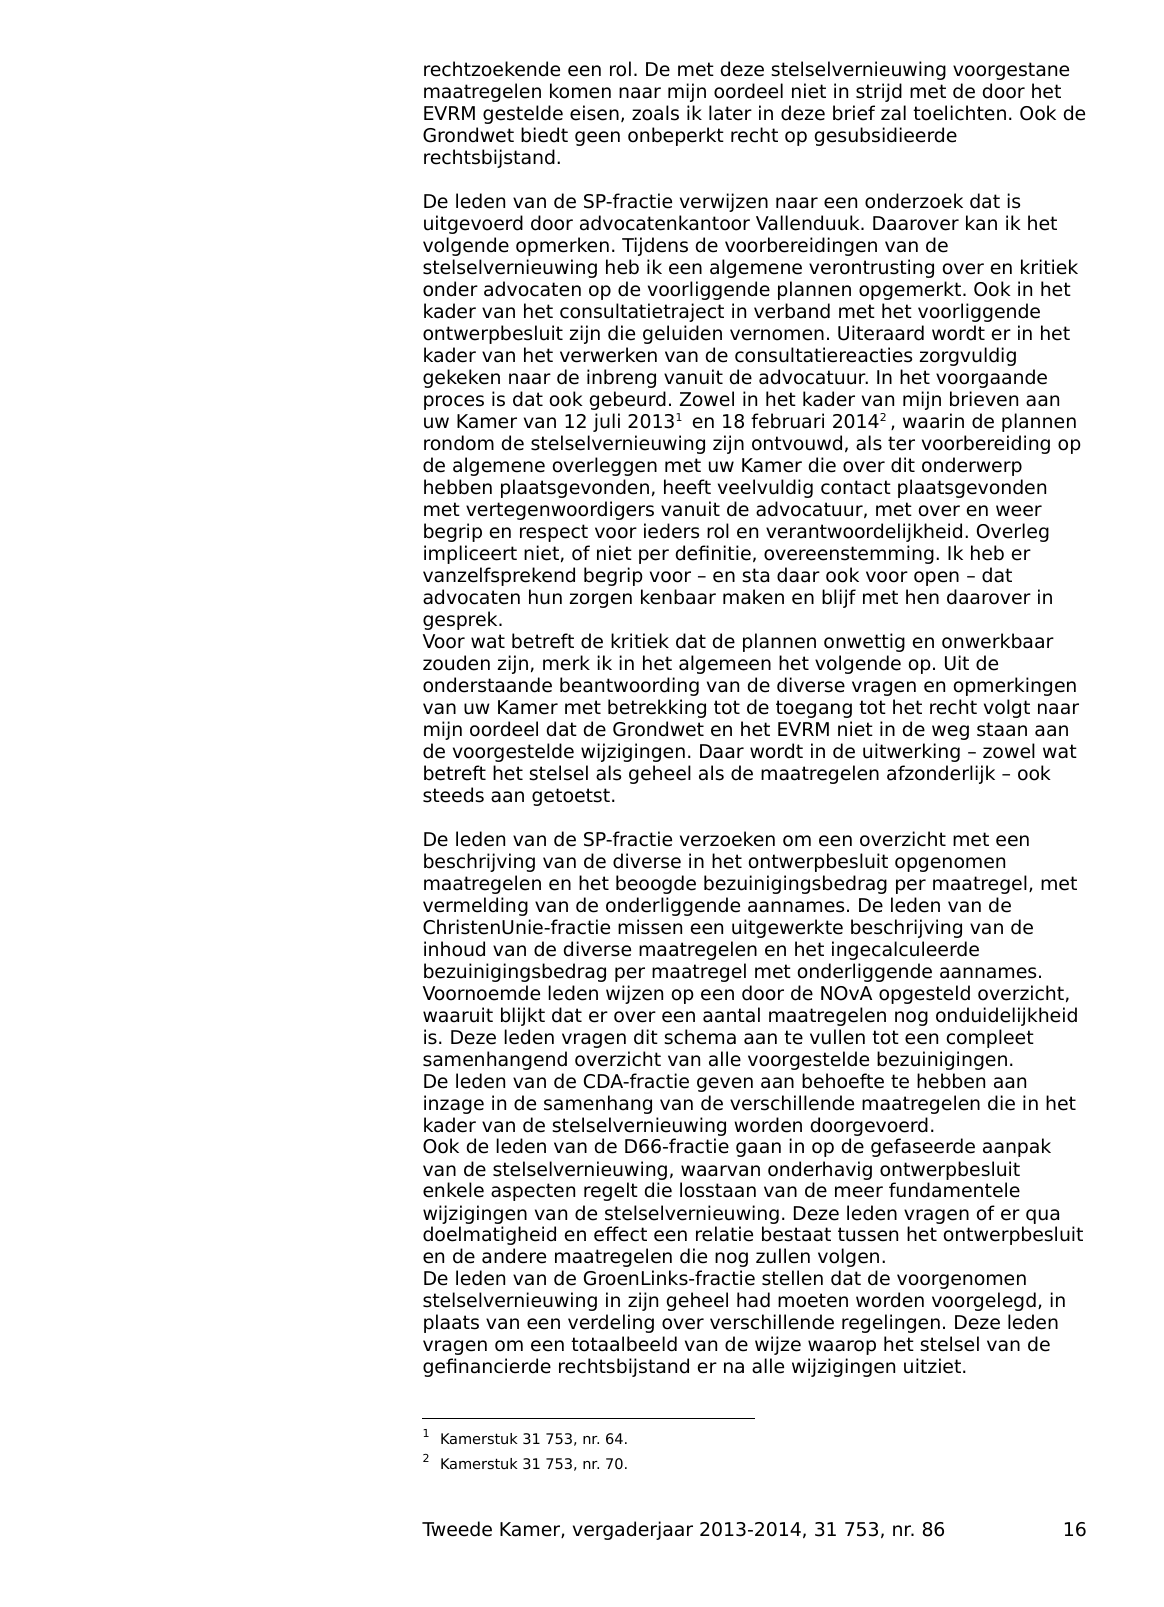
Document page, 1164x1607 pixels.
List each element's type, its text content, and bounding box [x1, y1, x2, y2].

text De leden van de SP-fractie verwijzen naar een onderzoek dat is uitgevoerd door advocatenkantoor Vallenduuk. Daarover kan ik het volgende opmerken. Tijdens de voorbereidingen van de stelselvernieuwing heb ik een algemene verontrusting over en kritiek onder advocaten op de voorliggende plannen opgemerkt. Ook in het kader van het consultatietraject in verband met het voorliggende ontwerpbesluit zijn die geluiden vernomen. Uiteraard wordt er in het kader van het verwerken van de consultatiereacties zorgvuldig gekeken naar de inbreng vanuit de advocatuur. In het voorgaande proces is dat ook gebeurd. Zowel in het kader van mijn brieven aan uw Kamer van 12 juli 2013 en 18 februari 2014, waarin de plannen rondom de stelselvernieuwing zijn ontvouwd, als ter voorbereiding op de algemene overleggen met uw Kamer die over dit onderwerp hebben plaatsgevonden, heeft veelvuldig contact plaatsgevonden met vertegenwoordigers vanuit de advocatuur, met over en weer begrip en respect voor ieders rol en verantwoordelijkheid. Overleg impliceert niet, of niet per definitie, overeenstemming. Ik heb er vanzelfsprekend begrip voor – en sta daar ook voor open – dat advocaten hun zorgen kenbaar maken en blijf met hen daarover in gesprek. [422, 191, 1087, 631]
text Kamerstuk 31 753, nr. 64. [422, 1427, 1087, 1449]
text Ook de leden van de D66-fractie gaan in op de gefaseerde aanpak van de stelselvernieuwing, waarvan onderhavig ontwerpbesluit enkele aspecten regelt die losstaan van de meer fundamentele wijzigingen van de stelselvernieuwing. Deze leden vragen of er qua doelmatigheid en effect een relatie bestaat tussen het ontwerpbesluit en de andere maatregelen die nog zullen volgen. [422, 1136, 1087, 1268]
text Voor wat betreft de kritiek dat de plannen onwettig en onwerkbaar zouden zijn, merk ik in het algemeen het volgende op. Uit de onderstaande beantwoording van de diverse vragen en opmerkingen van uw Kamer met betrekking tot de toegang tot het recht volgt naar mijn oordeel dat de Grondwet en het EVRM niet in de weg staan aan de voorgestelde wijzigingen. Daar wordt in de uitwerking – zowel wat betreft het stelsel als geheel als de maatregelen afzonderlijk – ook steeds aan getoetst. [422, 631, 1087, 807]
text De leden van de GroenLinks-fractie stellen dat de voorgenomen stelselvernieuwing in zijn geheel had moeten worden voorgelegd, in plaats van een verdeling over verschillende regelingen. Deze leden vragen om een totaalbeeld van de wijze waarop het stelsel van de gefinancierde rechtsbijstand er na alle wijzigingen uitziet. [422, 1268, 1087, 1378]
text Kamerstuk 31 753, nr. 70. [422, 1452, 1087, 1474]
text De leden van de SP-fractie verzoeken om een overzicht met een beschrijving van de diverse in het ontwerpbesluit opgenomen maatregelen en het beoogde bezuinigingsbedrag per maatregel, met vermelding van de onderliggende aannames. De leden van de ChristenUnie-fractie missen een uitgewerkte beschrijving van de inhoud van de diverse maatregelen en het ingecalculeerde bezuinigingsbedrag per maatregel met onderliggende aannames. Voornoemde leden wijzen op een door de NOvA opgesteld overzicht, waaruit blijkt dat er over een aantal maatregelen nog onduidelijkheid is. Deze leden vragen dit schema aan te vullen tot een compleet samenhangend overzicht van alle voorgestelde bezuinigingen. [422, 829, 1087, 1071]
text rechtzoekende een rol. De met deze stelselvernieuwing voorgestane maatregelen komen naar mijn oordeel niet in strijd met de door het EVRM gestelde eisen, zoals ik later in deze brief zal toelichten. Ook de Grondwet biedt geen onbeperkt recht op gesubsidieerde rechtsbijstand. [422, 59, 1087, 169]
text De leden van de CDA-fractie geven aan behoefte te hebben aan inzage in de samenhang van de verschillende maatregelen die in het kader van de stelselvernieuwing worden doorgevoerd. [422, 1071, 1087, 1136]
